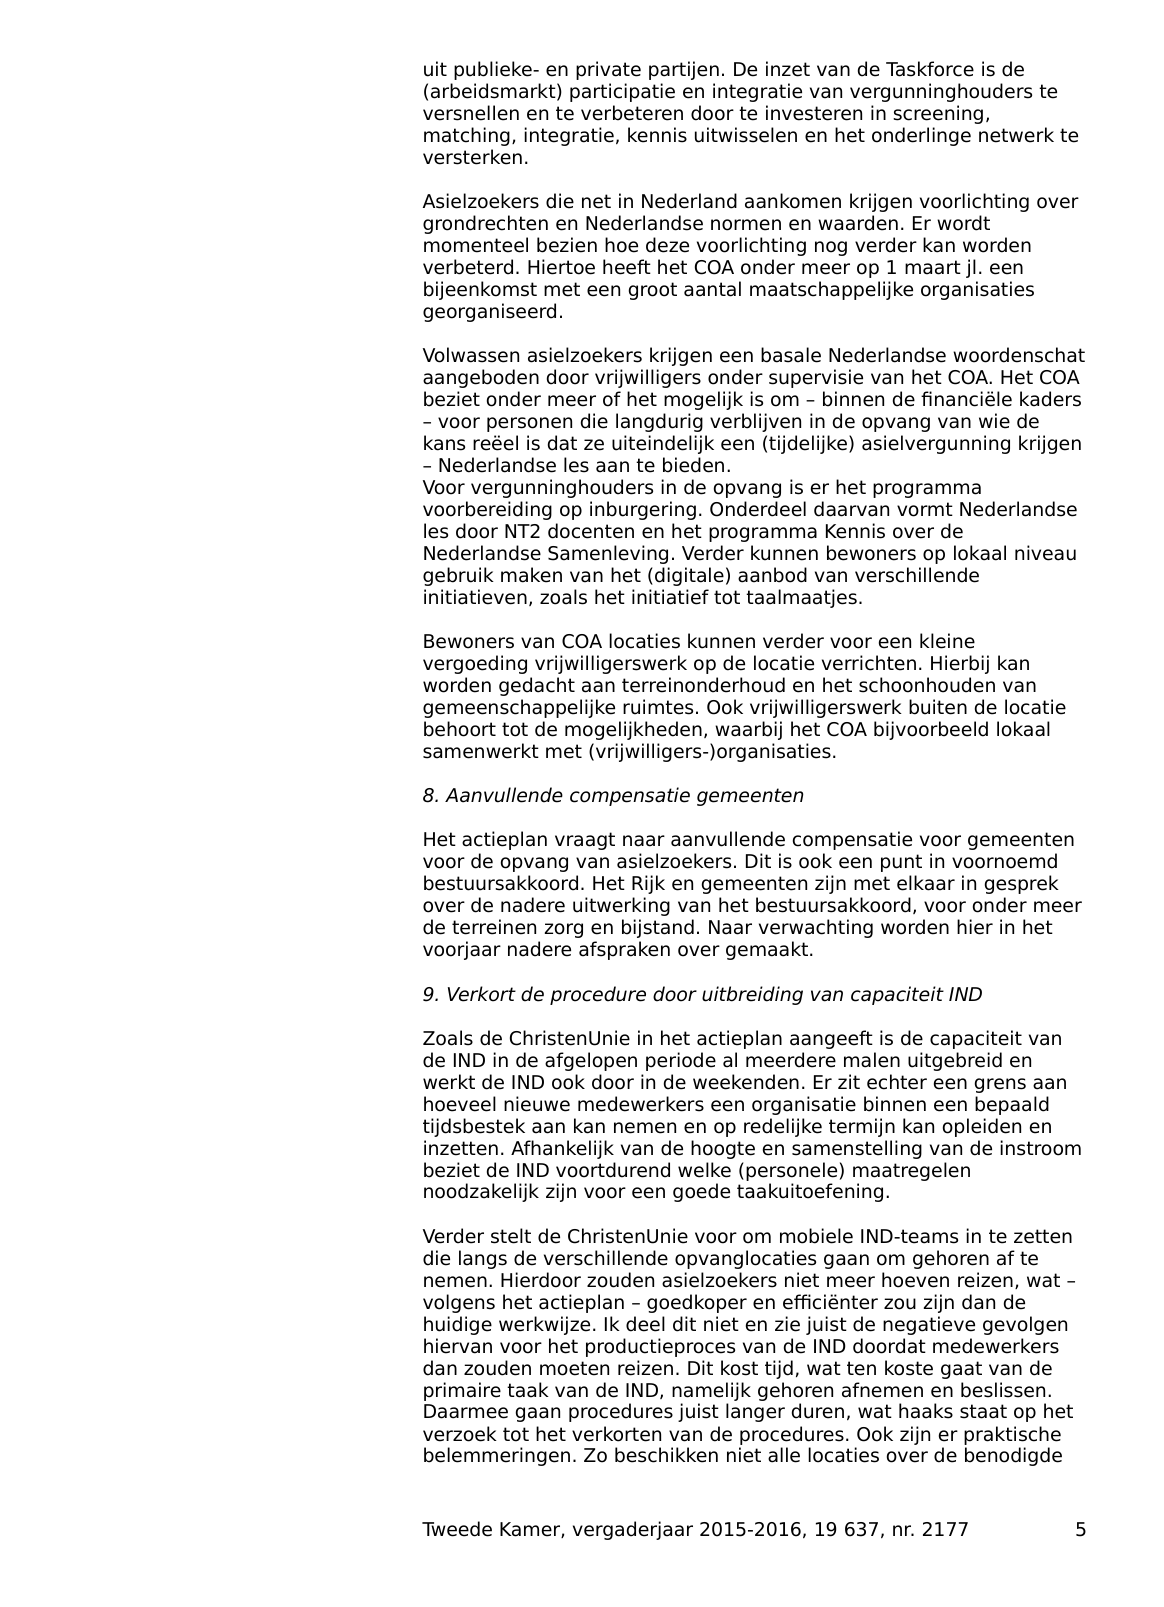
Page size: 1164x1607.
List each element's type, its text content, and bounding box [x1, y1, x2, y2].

text uit publieke- en private partijen. De inzet van de Taskforce is de (arbeidsmarkt) participatie en integratie van vergunninghouders te versnellen en te verbeteren door te investeren in screening, matching, integratie, kennis uitwisselen en het onderlinge netwerk te versterken. [422, 59, 1087, 169]
text Asielzoekers die net in Nederland aankomen krijgen voorlichting over grondrechten en Nederlandse normen en waarden. Er wordt momenteel bezien hoe deze voorlichting nog verder kan worden verbeterd. Hiertoe heeft het COA onder meer op 1 maart jl. een bijeenkomst met een groot aantal maatschappelijke organisaties georganiseerd. [422, 191, 1087, 323]
text Het actieplan vraagt naar aanvullende compensatie voor gemeenten voor de opvang van asielzoekers. Dit is ook een punt in voornoemd bestuursakkoord. Het Rijk en gemeenten zijn met elkaar in gesprek over de nadere uitwerking van het bestuursakkoord, voor onder meer de terreinen zorg en bijstand. Naar verwachting worden hier in het voorjaar nadere afspraken over gemaakt. [422, 829, 1087, 961]
text Volwassen asielzoekers krijgen een basale Nederlandse woordenschat aangeboden door vrijwilligers onder supervisie van het COA. Het COA beziet onder meer of het mogelijk is om – binnen de financiële kaders – voor personen die langdurig verblijven in de opvang van wie de kans reëel is dat ze uiteindelijk een (tijdelijke) asielvergunning krijgen – Nederlandse les aan te bieden. [422, 345, 1087, 477]
text Bewoners van COA locaties kunnen verder voor een kleine vergoeding vrijwilligerswerk op de locatie verrichten. Hierbij kan worden gedacht aan terreinonderhoud en het schoonhouden van gemeenschappelijke ruimtes. Ook vrijwilligerswerk buiten de locatie behoort tot de mogelijkheden, waarbij het COA bijvoorbeeld lokaal samenwerkt met (vrijwilligers-)organisaties. [422, 631, 1087, 763]
subtitle 9. Verkort de procedure door uitbreiding van capaciteit IND [422, 983, 1087, 1005]
text Zoals de ChristenUnie in het actieplan aangeeft is de capaciteit van de IND in de afgelopen periode al meerdere malen uitgebreid en werkt de IND ook door in de weekenden. Er zit echter een grens aan hoeveel nieuwe medewerkers een organisatie binnen een bepaald tijdsbestek aan kan nemen en op redelijke termijn kan opleiden en inzetten. Afhankelijk van de hoogte en samenstelling van de instroom beziet de IND voortdurend welke (personele) maatregelen noodzakelijk zijn voor een goede taakuitoefening. [422, 1028, 1087, 1203]
text Voor vergunninghouders in de opvang is er het programma voorbereiding op inburgering. Onderdeel daarvan vormt Nederlandse les door NT2 docenten en het programma Kennis over de Nederlandse Samenleving. Verder kunnen bewoners op lokaal niveau gebruik maken van het (digitale) aanbod van verschillende initiatieven, zoals het initiatief tot taalmaatjes. [422, 477, 1087, 609]
subtitle 8. Aanvullende compensatie gemeenten [422, 785, 1087, 807]
text Verder stelt de ChristenUnie voor om mobiele IND-teams in te zetten die langs de verschillende opvanglocaties gaan om gehoren af te nemen. Hierdoor zouden asielzoekers niet meer hoeven reizen, wat – volgens het actieplan – goedkoper en efficiënter zou zijn dan de huidige werkwijze. Ik deel dit niet en zie juist de negatieve gevolgen hiervan voor het productieproces van de IND doordat medewerkers dan zouden moeten reizen. Dit kost tijd, wat ten koste gaat van de primaire taak van de IND, namelijk gehoren afnemen en beslissen. Daarmee gaan procedures juist langer duren, wat haaks staat op het verzoek tot het verkorten van de procedures. Ook zijn er praktische belemmeringen. Zo beschikken niet alle locaties over de benodigde [422, 1226, 1087, 1467]
